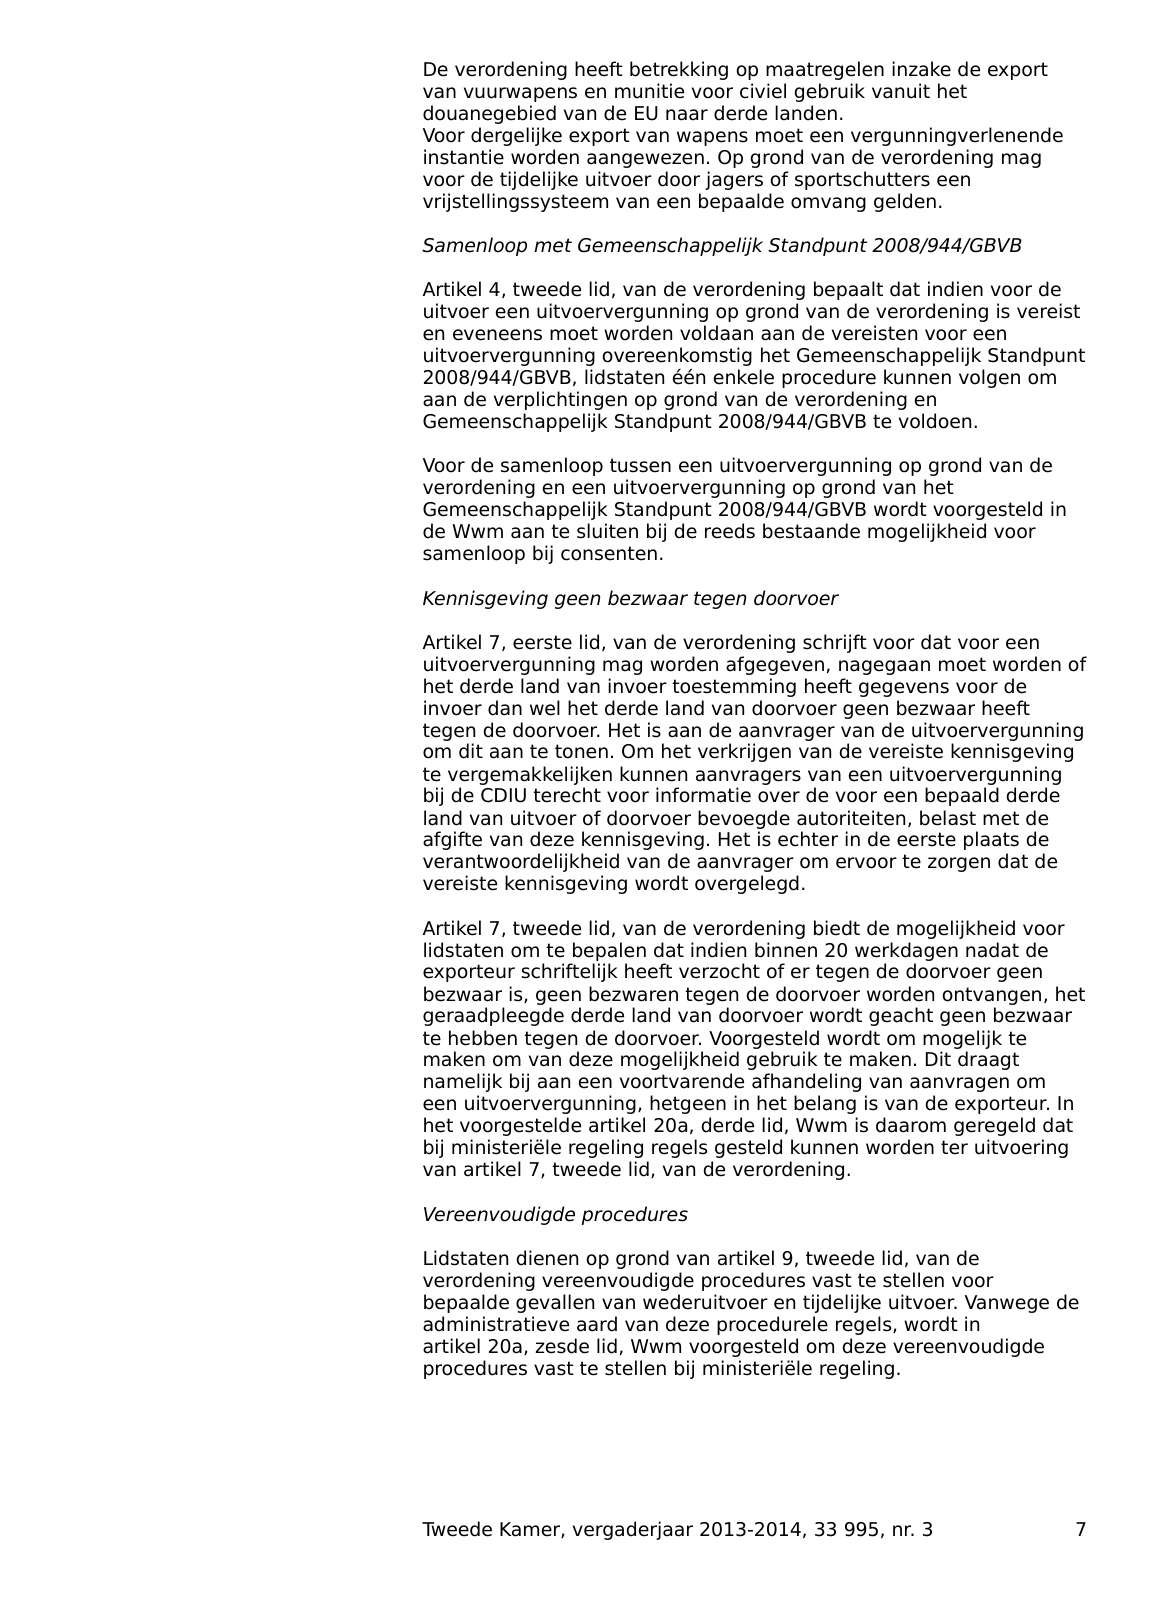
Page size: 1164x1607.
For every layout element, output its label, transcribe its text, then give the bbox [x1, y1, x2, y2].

subtitle Kennisgeving geen bezwaar tegen doorvoer [422, 587, 1087, 609]
text Artikel 7, eerste lid, van de verordening schrijft voor dat voor een uitvoervergunning mag worden afgegeven, nagegaan moet worden of het derde land van invoer toestemming heeft gegevens voor de invoer dan wel het derde land van doorvoer geen bezwaar heeft tegen de doorvoer. Het is aan de aanvrager van de uitvoervergunning om dit aan te tonen. Om het verkrijgen van de vereiste kennisgeving te vergemakkelijken kunnen aanvragers van een uitvoervergunning bij de CDIU terecht voor informatie over de voor een bepaald derde land van uitvoer of doorvoer bevoegde autoriteiten, belast met de afgifte van deze kennisgeving. Het is echter in de eerste plaats de verantwoordelijkheid van de aanvrager om ervoor te zorgen dat de vereiste kennisgeving wordt overgelegd. [422, 632, 1087, 895]
text Voor dergelijke export van wapens moet een vergunningverlenende instantie worden aangewezen. Op grond van de verordening mag voor de tijdelijke uitvoer door jagers of sportschutters een vrijstellingssysteem van een bepaalde omvang gelden. [422, 125, 1087, 213]
text Artikel 4, tweede lid, van de verordening bepaalt dat indien voor de uitvoer een uitvoervergunning op grond van de verordening is vereist en eveneens moet worden voldaan aan de vereisten voor een uitvoervergunning overeenkomstig het Gemeenschappelijk Standpunt 2008/944/GBVB, lidstaten één enkele procedure kunnen volgen om aan de verplichtingen op grond van de verordening en Gemeenschappelijk Standpunt 2008/944/GBVB te voldoen. [422, 279, 1087, 433]
text Voor de samenloop tussen een uitvoervergunning op grond van de verordening en een uitvoervergunning op grond van het Gemeenschappelijk Standpunt 2008/944/GBVB wordt voorgesteld in de Wwm aan te sluiten bij de reeds bestaande mogelijkheid voor samenloop bij consenten. [422, 455, 1087, 565]
subtitle Vereenvoudigde procedures [422, 1203, 1087, 1225]
text De verordening heeft betrekking op maatregelen inzake de export van vuurwapens en munitie voor civiel gebruik vanuit het douanegebied van de EU naar derde landen. [422, 59, 1087, 125]
text Artikel 7, tweede lid, van de verordening biedt de mogelijkheid voor lidstaten om te bepalen dat indien binnen 20 werkdagen nadat de exporteur schriftelijk heeft verzocht of er tegen de doorvoer geen bezwaar is, geen bezwaren tegen de doorvoer worden ontvangen, het geraadpleegde derde land van doorvoer wordt geacht geen bezwaar te hebben tegen de doorvoer. Voorgesteld wordt om mogelijk te maken om van deze mogelijkheid gebruik te maken. Dit draagt namelijk bij aan een voortvarende afhandeling van aanvragen om een uitvoervergunning, hetgeen in het belang is van de exporteur. In het voorgestelde artikel 20a, derde lid, Wwm is daarom geregeld dat bij ministeriële regeling regels gesteld kunnen worden ter uitvoering van artikel 7, tweede lid, van de verordening. [422, 917, 1087, 1181]
subtitle Samenloop met Gemeenschappelijk Standpunt 2008/944/GBVB [422, 235, 1087, 257]
text Lidstaten dienen op grond van artikel 9, tweede lid, van de verordening vereenvoudigde procedures vast te stellen voor bepaalde gevallen van wederuitvoer en tijdelijke uitvoer. Vanwege de administratieve aard van deze procedurele regels, wordt in artikel 20a, zesde lid, Wwm voorgesteld om deze vereenvoudigde procedures vast te stellen bij ministeriële regeling. [422, 1248, 1087, 1379]
